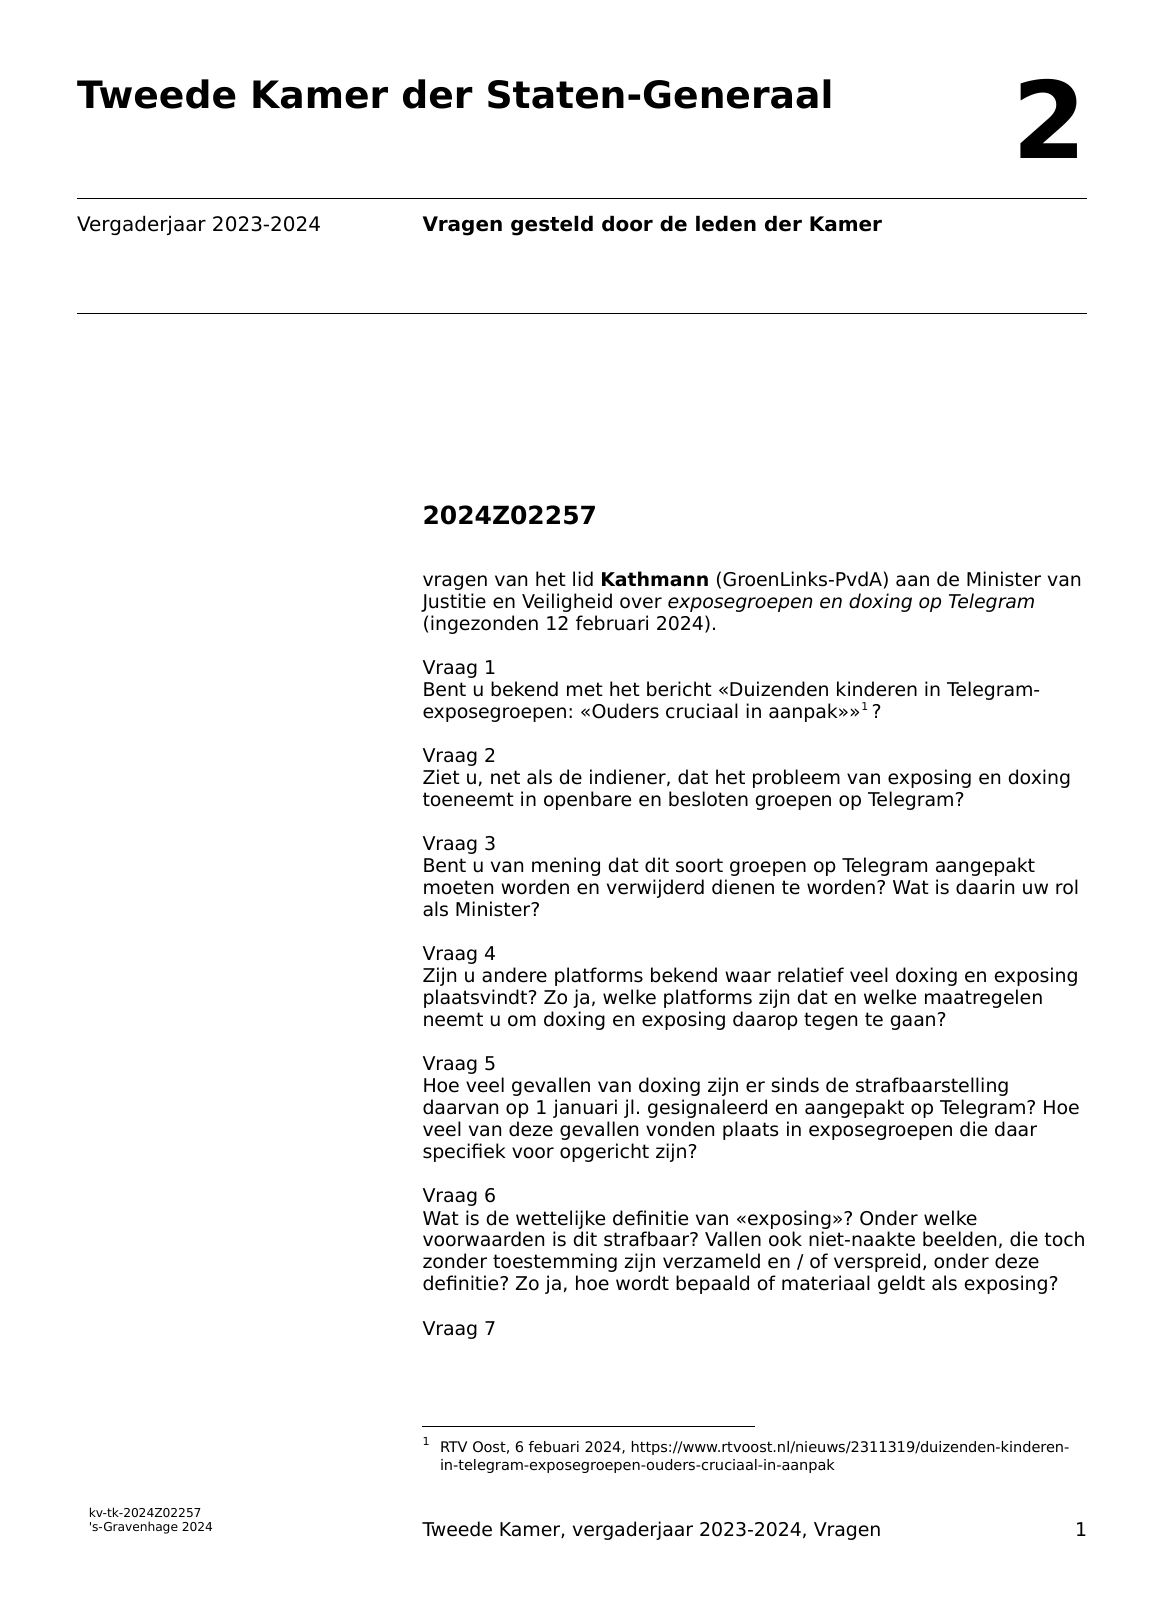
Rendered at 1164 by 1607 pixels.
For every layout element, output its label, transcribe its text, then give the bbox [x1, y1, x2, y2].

text Hoe veel gevallen van doxing zijn er sinds de strafbaarstelling daarvan op 1 januari jl. gesignaleerd en aangepakt op Telegram? Hoe veel van deze gevallen vonden plaats in exposegroepen die daar specifiek voor opgericht zijn? [422, 1075, 1087, 1163]
text Vraag 5 [422, 1053, 1087, 1075]
text Bent u bekend met het bericht «Duizenden kinderen in Telegram-exposegroepen: «Ouders cruciaal in aanpak»»? [422, 679, 1087, 723]
text Vraag 3 [422, 833, 1087, 855]
text Vraag 1 [422, 657, 1087, 679]
table_header Tweede Kamer der Staten-Generaal [77, 59, 886, 198]
text Vraag 6 [422, 1185, 1087, 1207]
text Bent u van mening dat dit soort groepen op Telegram aangepakt moeten worden en verwijderd dienen te worden? Wat is daarin uw rol als Minister? [422, 855, 1087, 921]
text Vraag 4 [422, 943, 1087, 965]
table_cell Vragen gesteld door de leden der Kamer [422, 199, 1087, 313]
text Vraag 7 [422, 1317, 1087, 1339]
text Ziet u, net als de indiener, dat het probleem van exposing en doxing toeneemt in openbare en besloten groepen op Telegram? [422, 767, 1087, 811]
text Zijn u andere platforms bekend waar relatief veel doxing en exposing plaatsvindt? Zo ja, welke platforms zijn dat en welke maatregelen neemt u om doxing en exposing daarop tegen te gaan? [422, 965, 1087, 1031]
text 2024Z02257 [422, 501, 1087, 531]
table_cell Vergaderjaar 2023-2024 [77, 199, 422, 313]
text vragen van het lid Kathmann (GroenLinks-PvdA) aan de Minister van Justitie en Veiligheid over exposegroepen en doxing op Telegram (ingezonden 12 februari 2024). [422, 569, 1087, 635]
text RTV Oost, 6 febuari 2024, https://www.rtvoost.nl/nieuws/2311319/duizenden-kinderen-in-telegram-exposegroepen-ouders-cruciaal-in-aanpak [422, 1435, 1087, 1474]
table_header 2 [886, 59, 1087, 198]
text Wat is de wettelijke definitie van «exposing»? Onder welke voorwaarden is dit strafbaar? Vallen ook niet-naakte beelden, die toch zonder toestemming zijn verzameld en / of verspreid, onder deze definitie? Zo ja, hoe wordt bepaald of materiaal geldt als exposing? [422, 1207, 1087, 1295]
text kv-tk-2024Z02257 [88, 1506, 323, 1520]
text Vraag 2 [422, 745, 1087, 767]
text 's-Gravenhage 2024 [88, 1520, 323, 1534]
